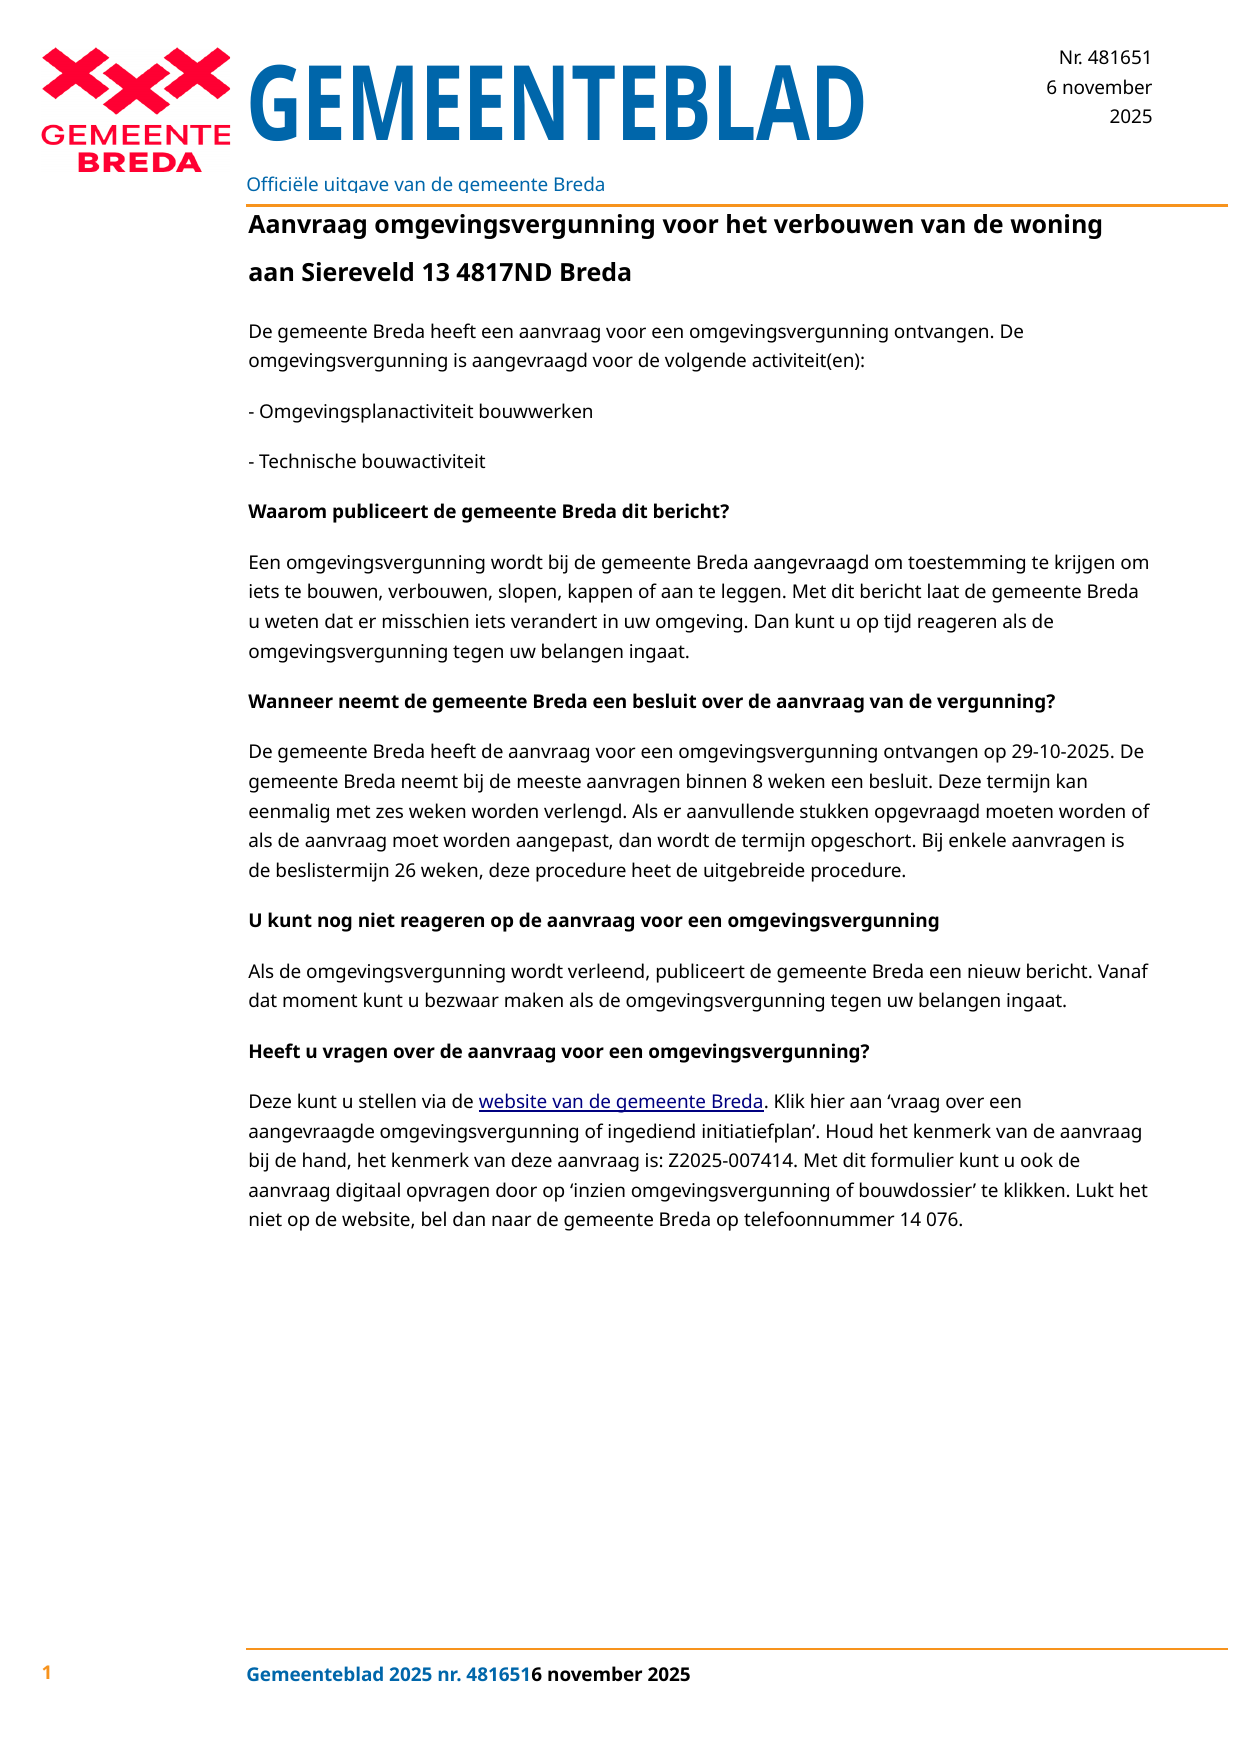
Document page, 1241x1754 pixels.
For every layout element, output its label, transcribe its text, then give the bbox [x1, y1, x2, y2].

text - Omgevingsplanactiviteit bouwwerken [248, 398, 1152, 424]
text Als de omgevingsvergunning wordt verleend, publiceert de gemeente Breda een nieuw bericht. Vanaf dat moment kunt u bezwaar maken als de omgevingsvergunning tegen uw belangen ingaat. [248, 958, 1152, 1013]
text Wanneer neemt de gemeente Breda een besluit over de aanvraag van de vergunning? [248, 688, 1152, 714]
text Waarom publiceert de gemeente Breda dit bericht? [248, 499, 1152, 524]
text Heeft u vragen over de aanvraag voor een omgevingsvergunning? [248, 1038, 1152, 1064]
text De gemeente Breda heeft een aanvraag voor een omgevingsvergunning ontvangen. De omgevingsvergunning is aangevraagd voor de volgende activiteit(en): [248, 318, 1152, 373]
picture [41, 47, 231, 172]
text U kunt nog niet reageren op de aanvraag voor een omgevingsvergunning [248, 907, 1152, 933]
text Deze kunt u stellen via de website van de gemeente Breda. Klik hier aan ‘vraag over een aangevraagde omgevingsvergunning of ingediend initiatiefplan’. Houd het kenmerk van de aanvraag bij de hand, het kenmerk van deze aanvraag is: Z2025-007414. Met dit formulier kunt u ook de aanvraag digitaal opvragen door op ‘inzien omgevingsvergunning of bouwdossier’ te klikken. Lukt het niet op de website, bel dan naar de gemeente Breda op telefoonnummer 14 076. [248, 1088, 1152, 1232]
text Aanvraag omgevingsvergunning voor het verbouwen van de woning aan Siereveld 13 4817ND Breda [248, 207, 1152, 288]
text Een omgevingsvergunning wordt bij de gemeente Breda aangevraagd om toestemming te krijgen om iets te bouwen, verbouwen, slopen, kappen of aan te leggen. Met dit bericht laat de gemeente Breda u weten dat er misschien iets verandert in uw omgeving. Dan kunt u op tijd reageren als de omgevingsvergunning tegen uw belangen ingaat. [248, 549, 1152, 664]
text - Technische bouwactiviteit [248, 448, 1152, 474]
text De gemeente Breda heeft de aanvraag voor een omgevingsvergunning ontvangen op 29-10-2025. De gemeente Breda neemt bij de meeste aanvragen binnen 8 weken een besluit. Deze termijn kan eenmalig met zes weken worden verlengd. Als er aanvullende stukken opgevraagd moeten worden of als de aanvraag moet worden aangepast, dan wordt de termijn opgeschort. Bij enkele aanvragen is de beslistermijn 26 weken, deze procedure heet de uitgebreide procedure. [248, 739, 1152, 883]
